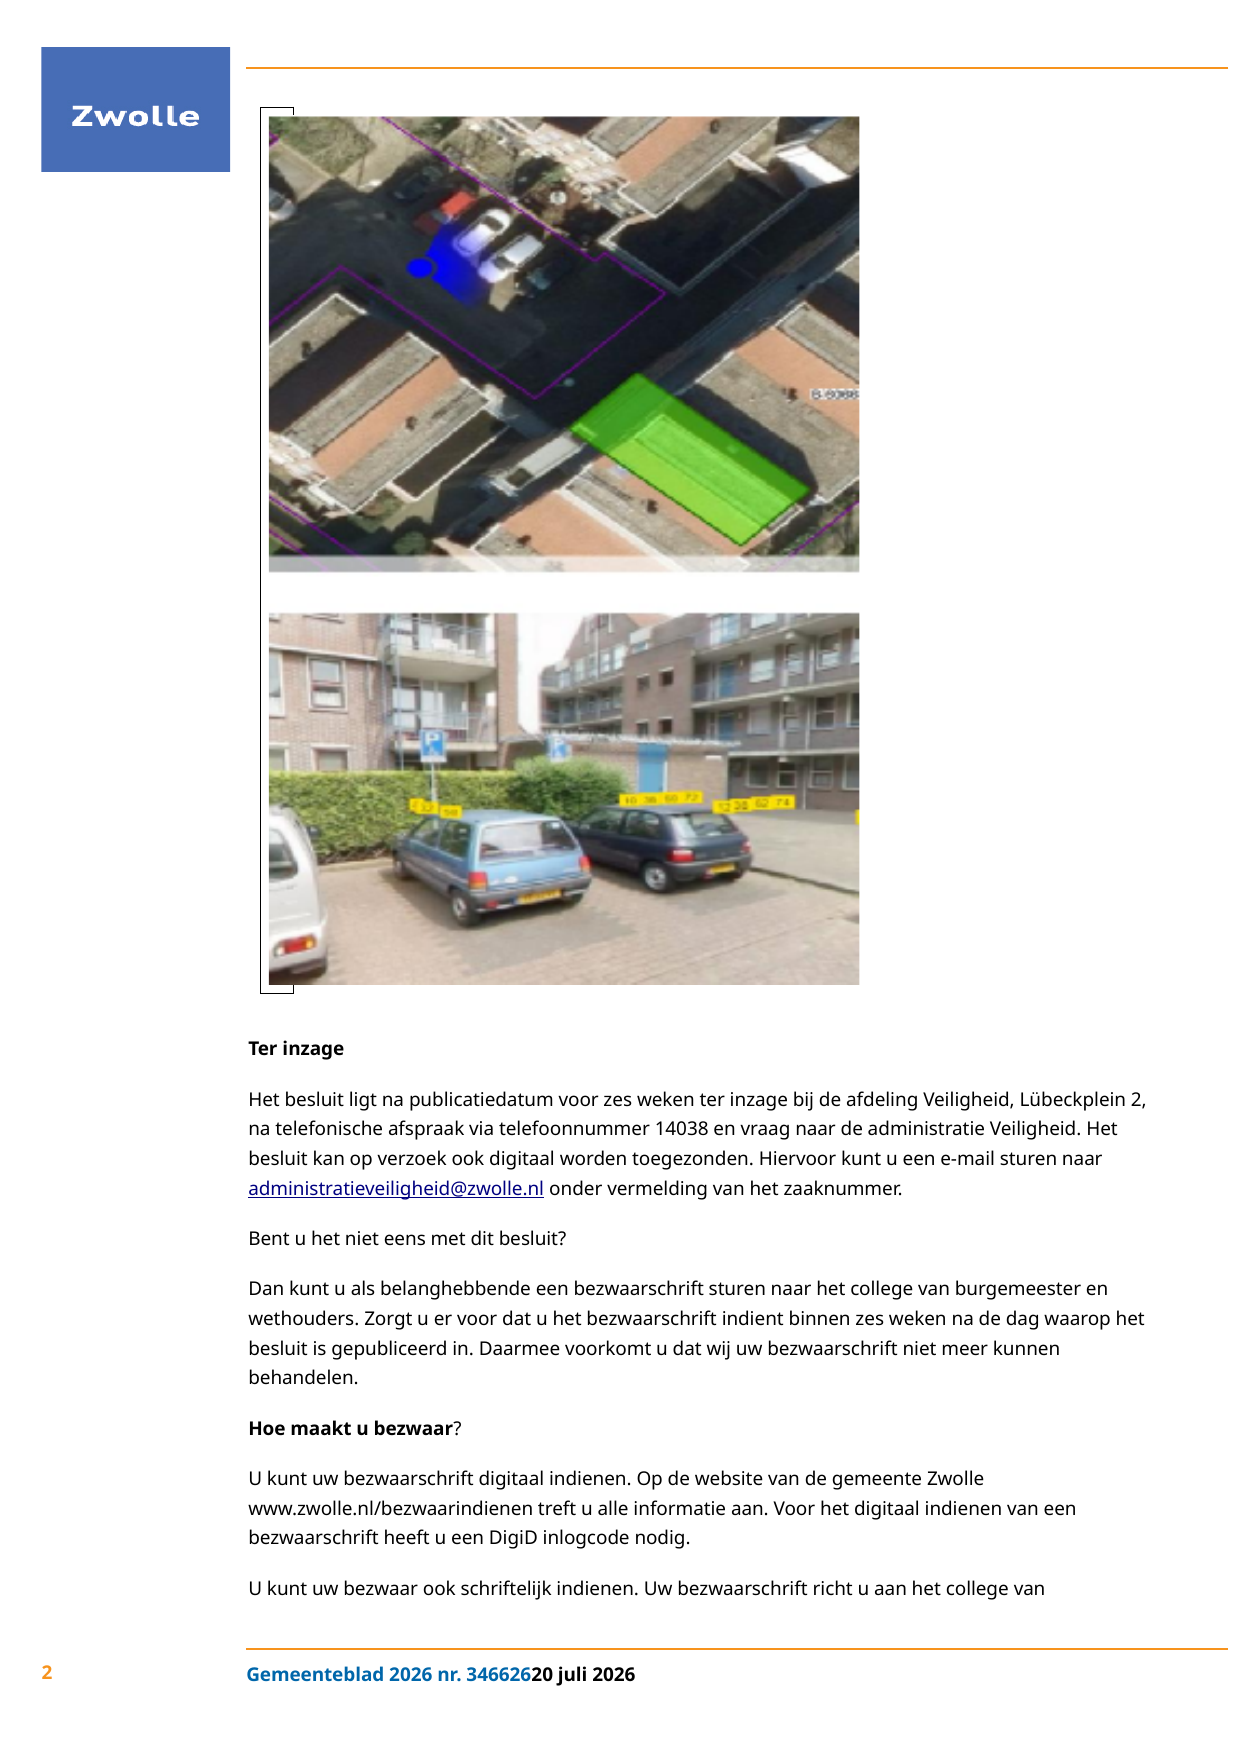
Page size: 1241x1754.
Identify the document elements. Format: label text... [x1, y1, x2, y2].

text Bent u het niet eens met dit besluit? [248, 1225, 1152, 1251]
text U kunt uw bezwaarschrift digitaal indienen. Op de website van de gemeente Zwolle www.zwolle.nl/bezwaarindienen treft u alle informatie aan. Voor het digitaal indienen van een bezwaarschrift heeft u een DigiD inlogcode nodig. [248, 1465, 1152, 1550]
text Hoe maakt u bezwaar? [248, 1415, 1152, 1440]
text U kunt uw bezwaar ook schriftelijk indienen. Uw bezwaarschrift richt u aan het college van [248, 1575, 1152, 1600]
text Dan kunt u als belanghebbende een bezwaarschrift sturen naar het college van burgemeester en wethouders. Zorgt u er voor dat u het bezwaarschrift indient binnen zes weken na de dag waarop het besluit is gepubliceerd in. Daarmee voorkomt u dat wij uw bezwaarschrift niet meer kunnen behandelen. [248, 1276, 1152, 1390]
text Ter inzage [248, 1036, 1152, 1061]
picture [268, 115, 860, 985]
picture [41, 47, 231, 172]
text Het besluit ligt na publicatiedatum voor zes weken ter inzage bij de afdeling Veiligheid, Lübeckplein 2, na telefonische afspraak via telefoonnummer 14038 en vraag naar de administratie Veiligheid. Het besluit kan op verzoek ook digitaal worden toegezonden. Hiervoor kunt u een e-mail sturen naar administratieveiligheid@zwolle.nl onder vermelding van het zaaknummer. [248, 1086, 1152, 1200]
